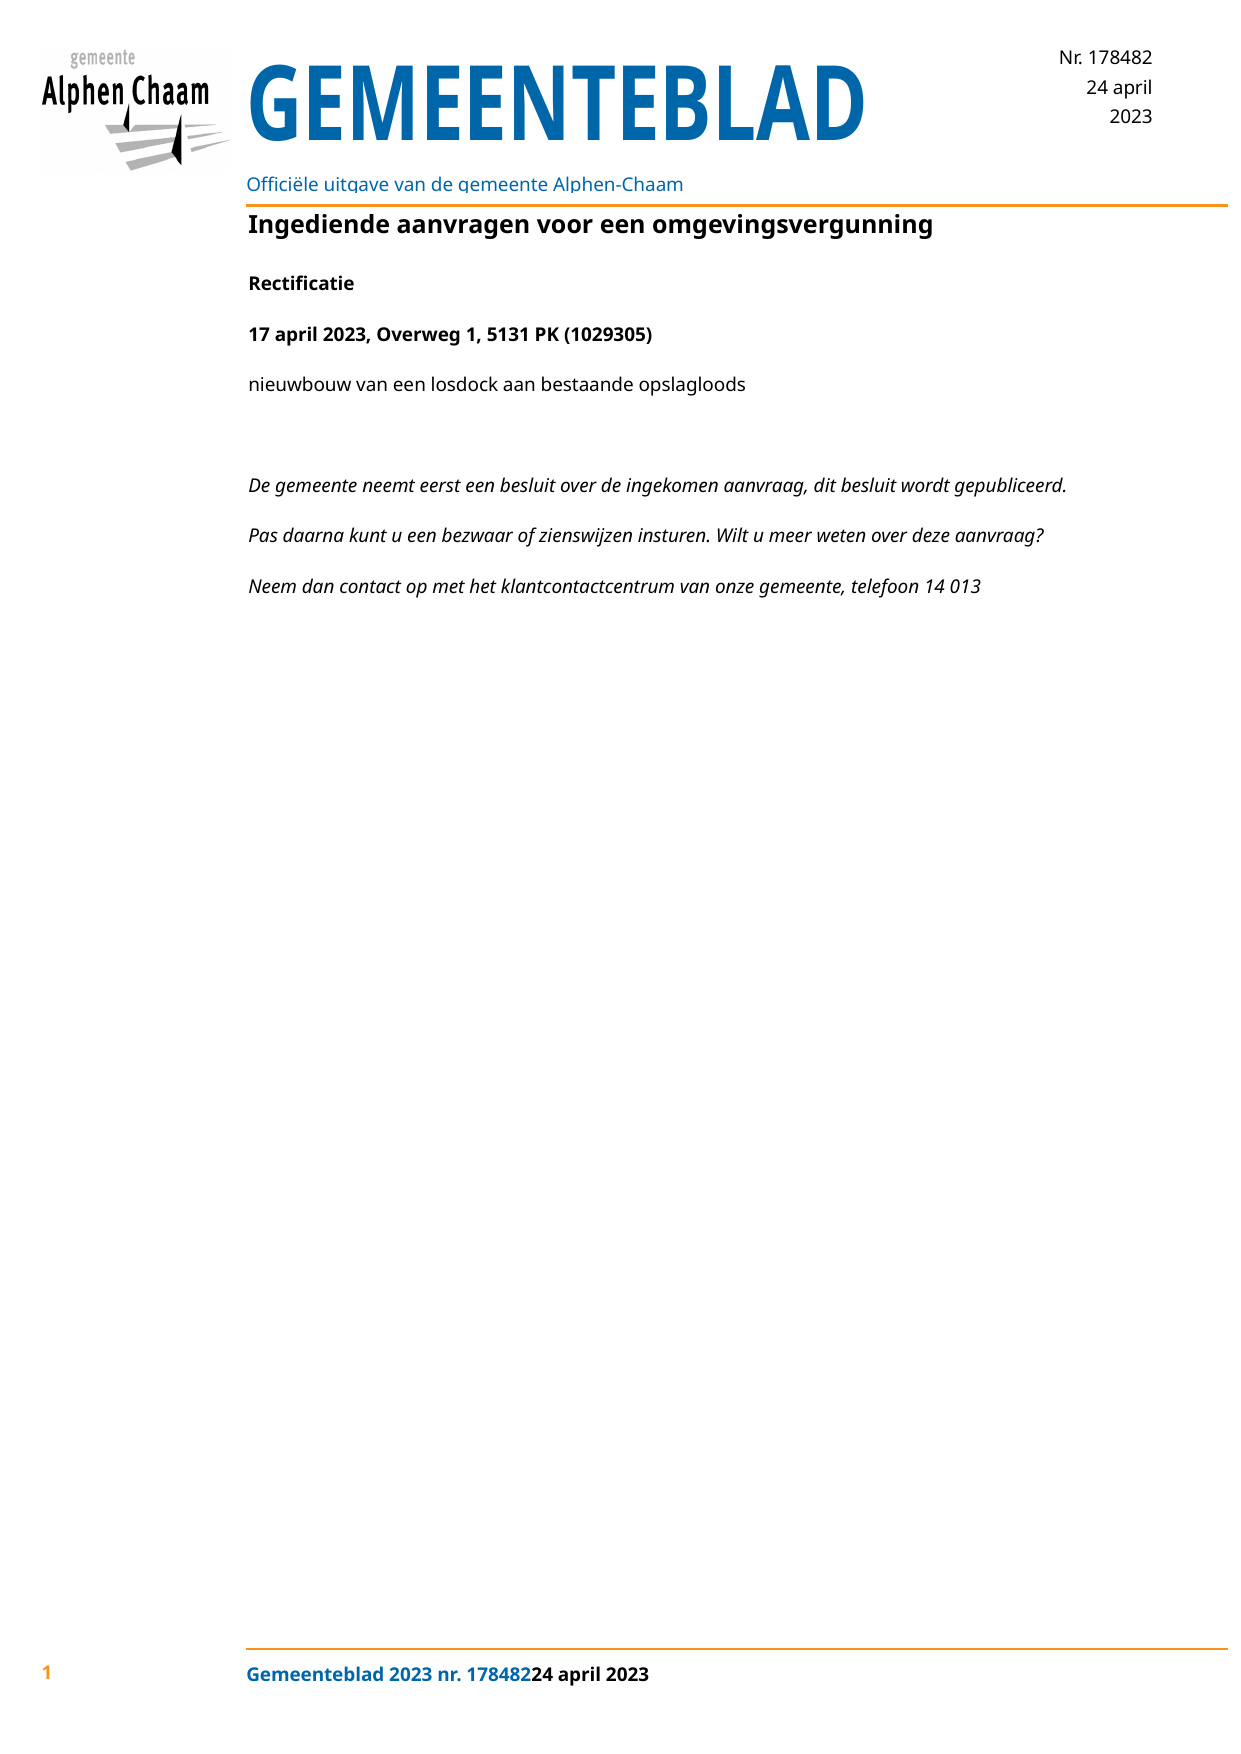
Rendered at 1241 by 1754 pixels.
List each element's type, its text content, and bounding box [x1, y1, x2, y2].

text De gemeente neemt eerst een besluit over de ingekomen aanvraag, dit besluit wordt gepubliceerd. [248, 472, 1152, 498]
text Neem dan contact op met het klantcontactcentrum van onze gemeente, telefoon 14 013 [248, 573, 1152, 598]
text Rectificatie [248, 270, 1152, 296]
text Pas daarna kunt u een bezwaar of zienswijzen insturen. Wilt u meer weten over deze aanvraag? [248, 522, 1152, 548]
text Ingediende aanvragen voor een omgevingsvergunning [248, 207, 1152, 241]
text 17 april 2023, Overweg 1, 5131 PK (1029305) [248, 321, 1152, 346]
picture [41, 47, 231, 172]
text nieuwbouw van een losdock aan bestaande opslagloods [248, 371, 1152, 397]
